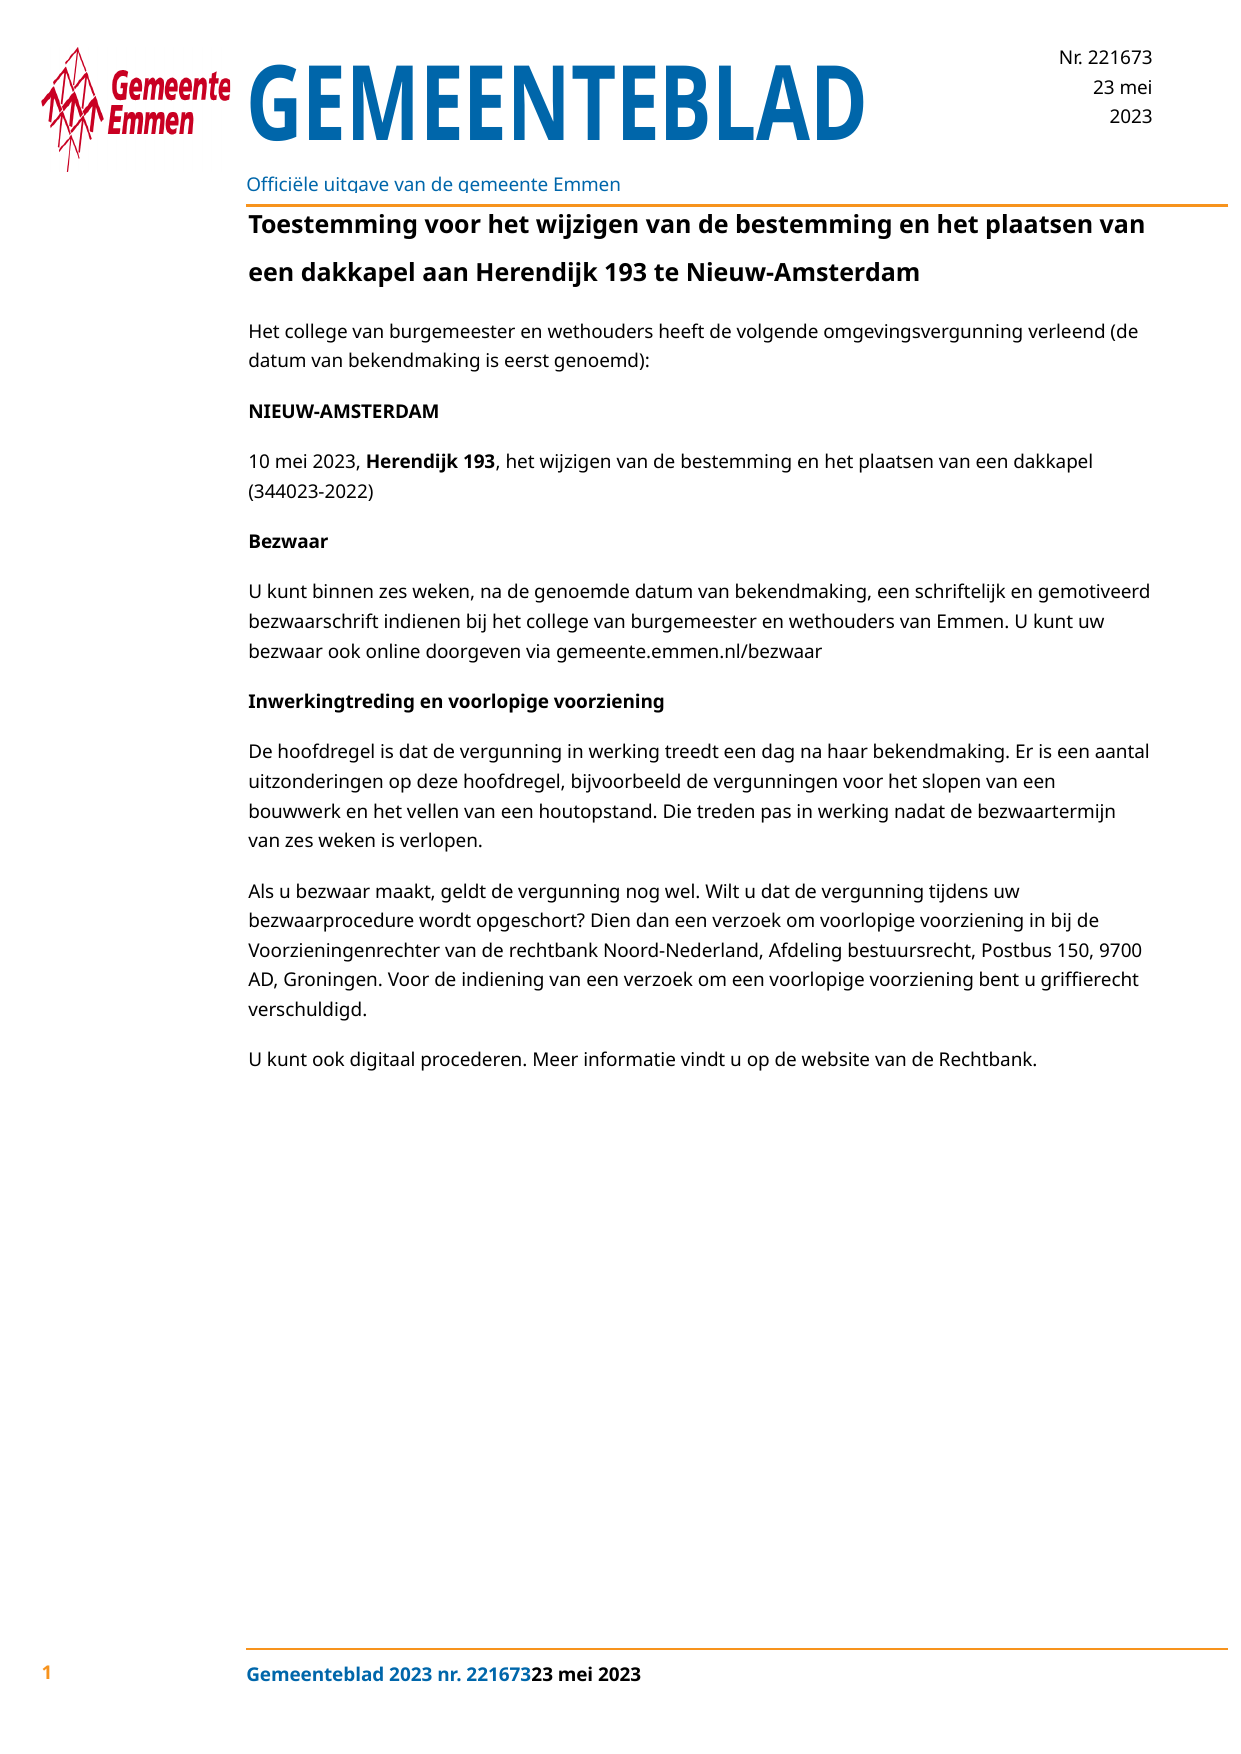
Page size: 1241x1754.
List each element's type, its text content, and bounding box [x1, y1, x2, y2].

text Bezwaar [248, 528, 1152, 554]
text Inwerkingtreding en voorlopige voorziening [248, 688, 1152, 714]
text Het college van burgemeester en wethouders heeft de volgende omgevingsvergunning verleend (de datum van bekendmaking is eerst genoemd): [248, 318, 1152, 373]
text De hoofdregel is dat de vergunning in werking treedt een dag na haar bekendmaking. Er is een aantal uitzonderingen op deze hoofdregel, bijvoorbeeld de vergunningen voor het slopen van een bouwwerk en het vellen van een houtopstand. Die treden pas in werking nadat de bezwaartermijn van zes weken is verlopen. [248, 739, 1152, 853]
text NIEUW-AMSTERDAM [248, 398, 1152, 424]
text Als u bezwaar maakt, geldt de vergunning nog wel. Wilt u dat de vergunning tijdens uw bezwaarprocedure wordt opgeschort? Dien dan een verzoek om voorlopige voorziening in bij de Voorzieningenrechter van de rechtbank Noord-Nederland, Afdeling bestuursrecht, Postbus 150, 9700 AD, Groningen. Voor de indiening van een verzoek om een voorlopige voorziening bent u griffierecht verschuldigd. [248, 878, 1152, 1022]
text U kunt ook digitaal procederen. Meer informatie vindt u op de website van de Rechtbank. [248, 1047, 1152, 1072]
text 10 mei 2023, Herendijk 193, het wijzigen van de bestemming en het plaatsen van een dakkapel (344023-2022) [248, 448, 1152, 504]
text U kunt binnen zes weken, na de genoemde datum van bekendmaking, een schriftelijk en gemotiveerd bezwaarschrift indienen bij het college van burgemeester en wethouders van Emmen. U kunt uw bezwaar ook online doorgeven via gemeente.emmen.nl/bezwaar [248, 579, 1152, 664]
text Toestemming voor het wijzigen van de bestemming en het plaatsen van een dakkapel aan Herendijk 193 te Nieuw-Amsterdam [248, 207, 1152, 288]
picture [41, 47, 231, 172]
